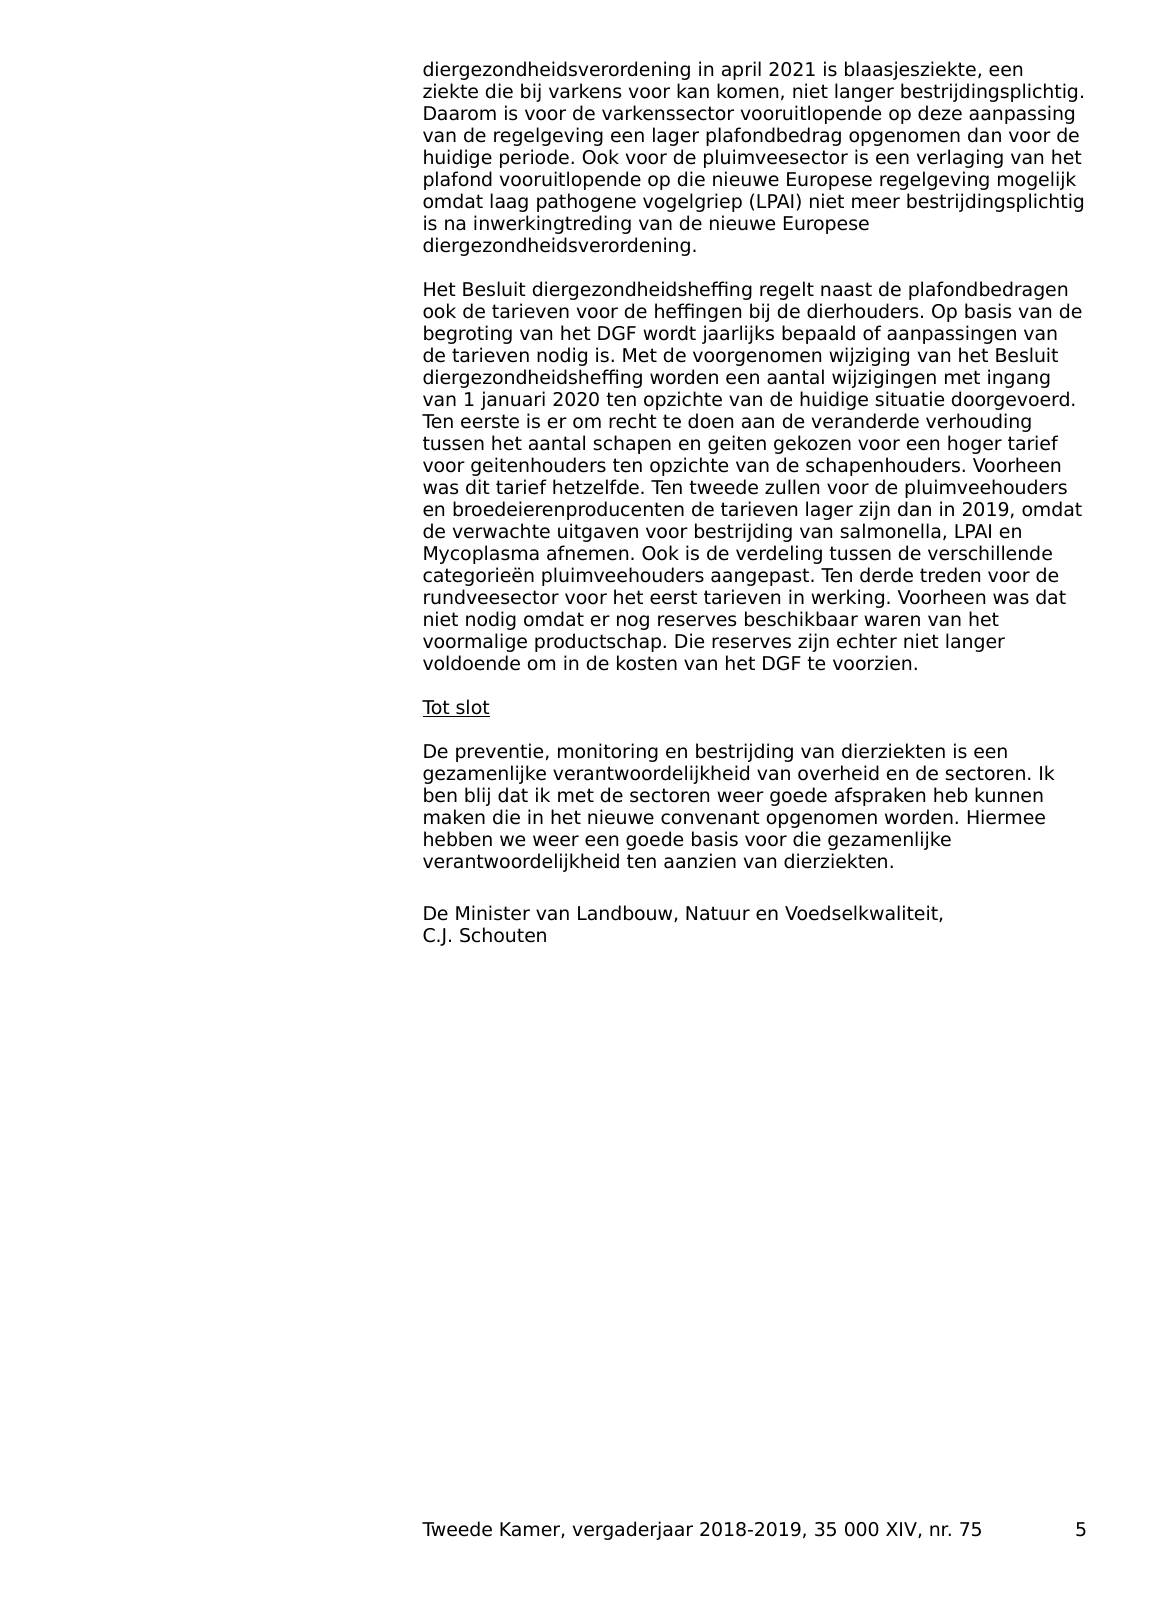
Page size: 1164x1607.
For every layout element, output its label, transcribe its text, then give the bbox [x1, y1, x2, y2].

text De preventie, monitoring en bestrijding van dierziekten is een gezamenlijke verantwoordelijkheid van overheid en de sectoren. Ik ben blij dat ik met de sectoren weer goede afspraken heb kunnen maken die in het nieuwe convenant opgenomen worden. Hiermee hebben we weer een goede basis voor die gezamenlijke verantwoordelijkheid ten aanzien van dierziekten. [422, 741, 1087, 873]
text Het Besluit diergezondheidsheffing regelt naast de plafondbedragen ook de tarieven voor de heffingen bij de dierhouders. Op basis van de begroting van het DGF wordt jaarlijks bepaald of aanpassingen van de tarieven nodig is. Met de voorgenomen wijziging van het Besluit diergezondheidsheffing worden een aantal wijzigingen met ingang van 1 januari 2020 ten opzichte van de huidige situatie doorgevoerd. Ten eerste is er om recht te doen aan de veranderde verhouding tussen het aantal schapen en geiten gekozen voor een hoger tarief voor geitenhouders ten opzichte van de schapenhouders. Voorheen was dit tarief hetzelfde. Ten tweede zullen voor de pluimveehouders en broedeierenproducenten de tarieven lager zijn dan in 2019, omdat de verwachte uitgaven voor bestrijding van salmonella, LPAI en Mycoplasma afnemen. Ook is de verdeling tussen de verschillende categorieën pluimveehouders aangepast. Ten derde treden voor de rundveesector voor het eerst tarieven in werking. Voorheen was dat niet nodig omdat er nog reserves beschikbaar waren van het voormalige productschap. Die reserves zijn echter niet langer voldoende om in de kosten van het DGF te voorzien. [422, 279, 1087, 675]
subtitle Tot slot [422, 697, 1087, 719]
text De Minister van Landbouw, Natuur en Voedselkwaliteit, C.J. Schouten [422, 903, 1087, 947]
text diergezondheidsverordening in april 2021 is blaasjesziekte, een ziekte die bij varkens voor kan komen, niet langer bestrijdingsplichtig. Daarom is voor de varkenssector vooruitlopende op deze aanpassing van de regelgeving een lager plafondbedrag opgenomen dan voor de huidige periode. Ook voor de pluimveesector is een verlaging van het plafond vooruitlopende op die nieuwe Europese regelgeving mogelijk omdat laag pathogene vogelgriep (LPAI) niet meer bestrijdingsplichtig is na inwerkingtreding van de nieuwe Europese diergezondheidsverordening. [422, 59, 1087, 257]
